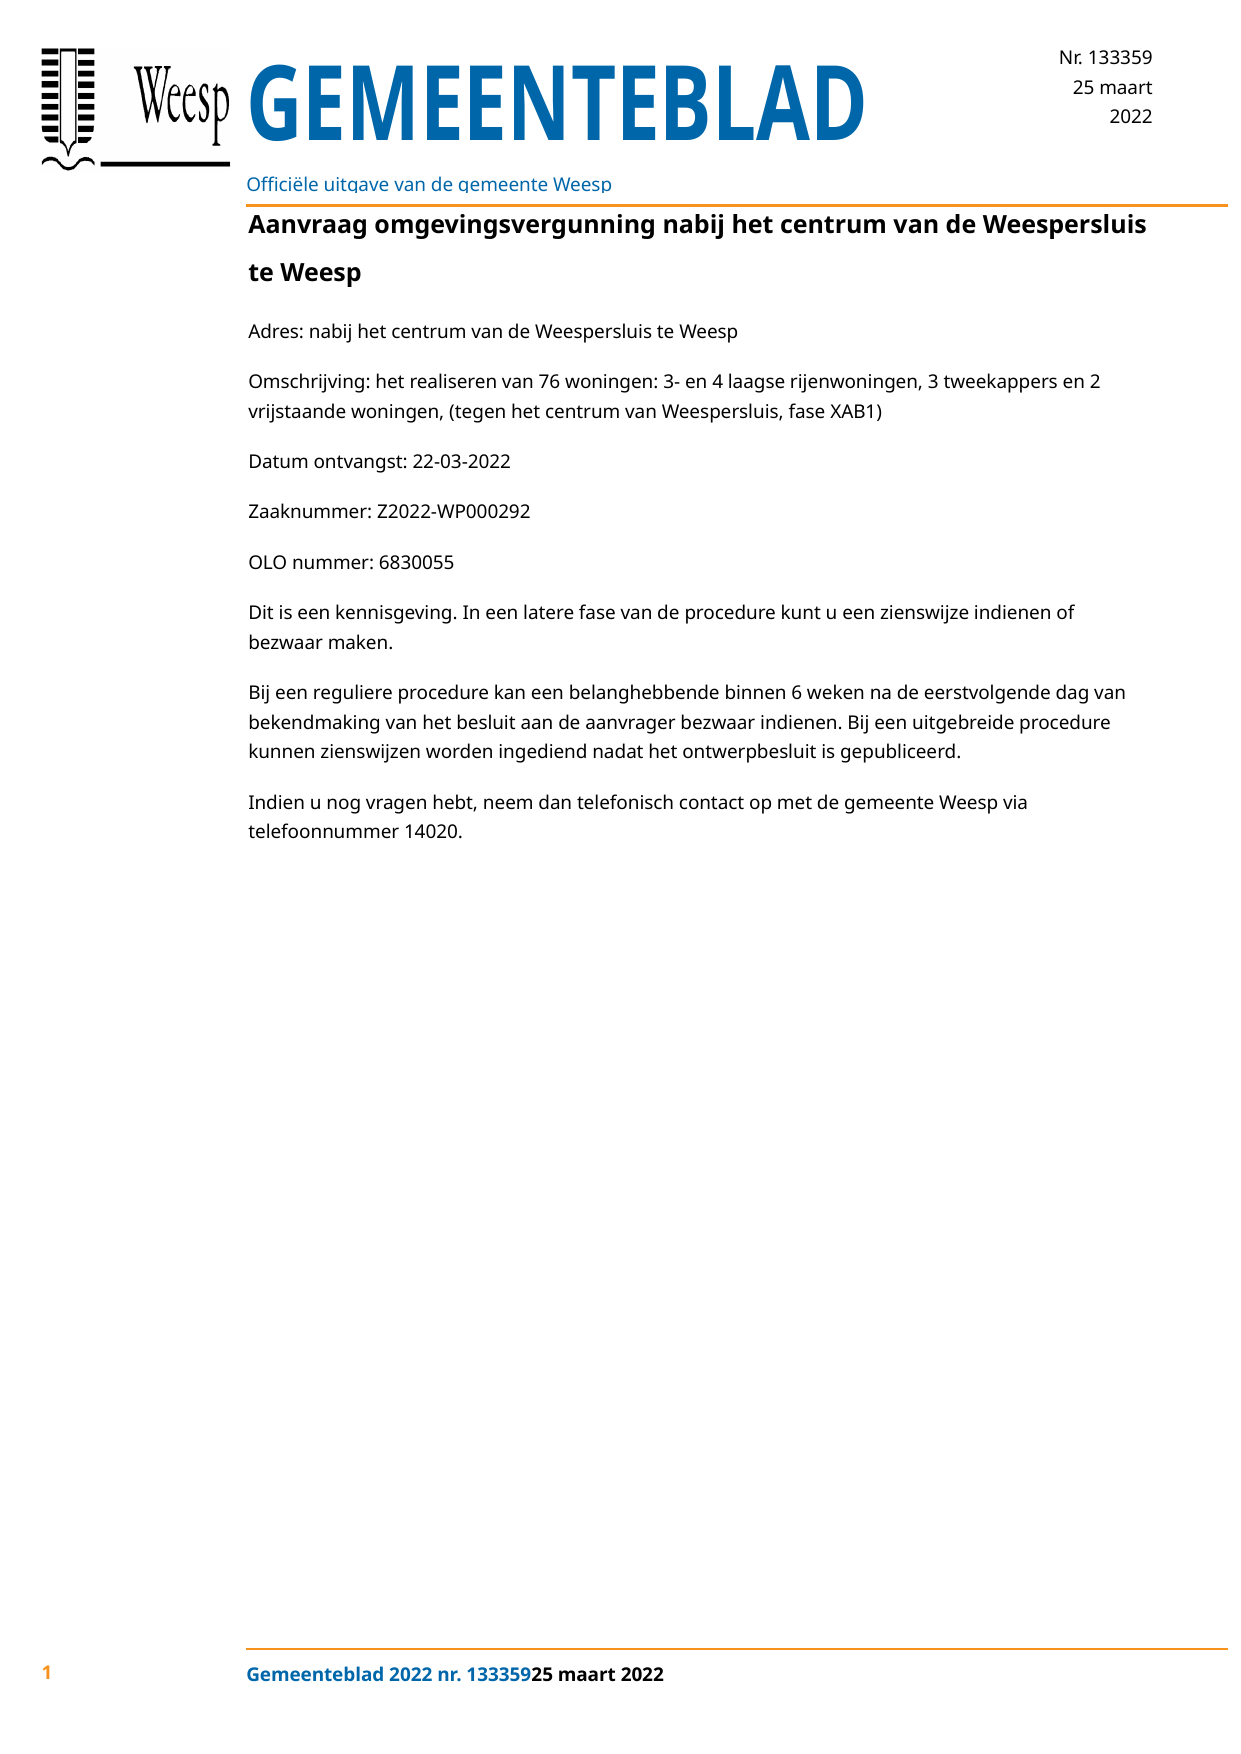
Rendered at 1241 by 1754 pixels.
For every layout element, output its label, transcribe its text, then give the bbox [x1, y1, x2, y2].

text Datum ontvangst: 22-03-2022 [248, 448, 1152, 474]
text Adres: nabij het centrum van de Weespersluis te Weesp [248, 318, 1152, 344]
text OLO nummer: 6830055 [248, 549, 1152, 575]
text Indien u nog vragen hebt, neem dan telefonisch contact op met de gemeente Weesp via telefoonnummer 14020. [248, 789, 1152, 844]
text Bij een reguliere procedure kan een belanghebbende binnen 6 weken na de eerstvolgende dag van bekendmaking van het besluit aan de aanvrager bezwaar indienen. Bij een uitgebreide procedure kunnen zienswijzen worden ingediend nadat het ontwerpbesluit is gepubliceerd. [248, 679, 1152, 764]
picture [41, 47, 231, 172]
text Dit is een kennisgeving. In een latere fase van de procedure kunt u een zienswijze indienen of bezwaar maken. [248, 599, 1152, 655]
text Aanvraag omgevingsvergunning nabij het centrum van de Weespersluis te Weesp [248, 207, 1152, 288]
text Zaaknummer: Z2022-WP000292 [248, 499, 1152, 524]
text Omschrijving: het realiseren van 76 woningen: 3- en 4 laagse rijenwoningen, 3 tweekappers en 2 vrijstaande woningen, (tegen het centrum van Weespersluis, fase XAB1) [248, 368, 1152, 424]
